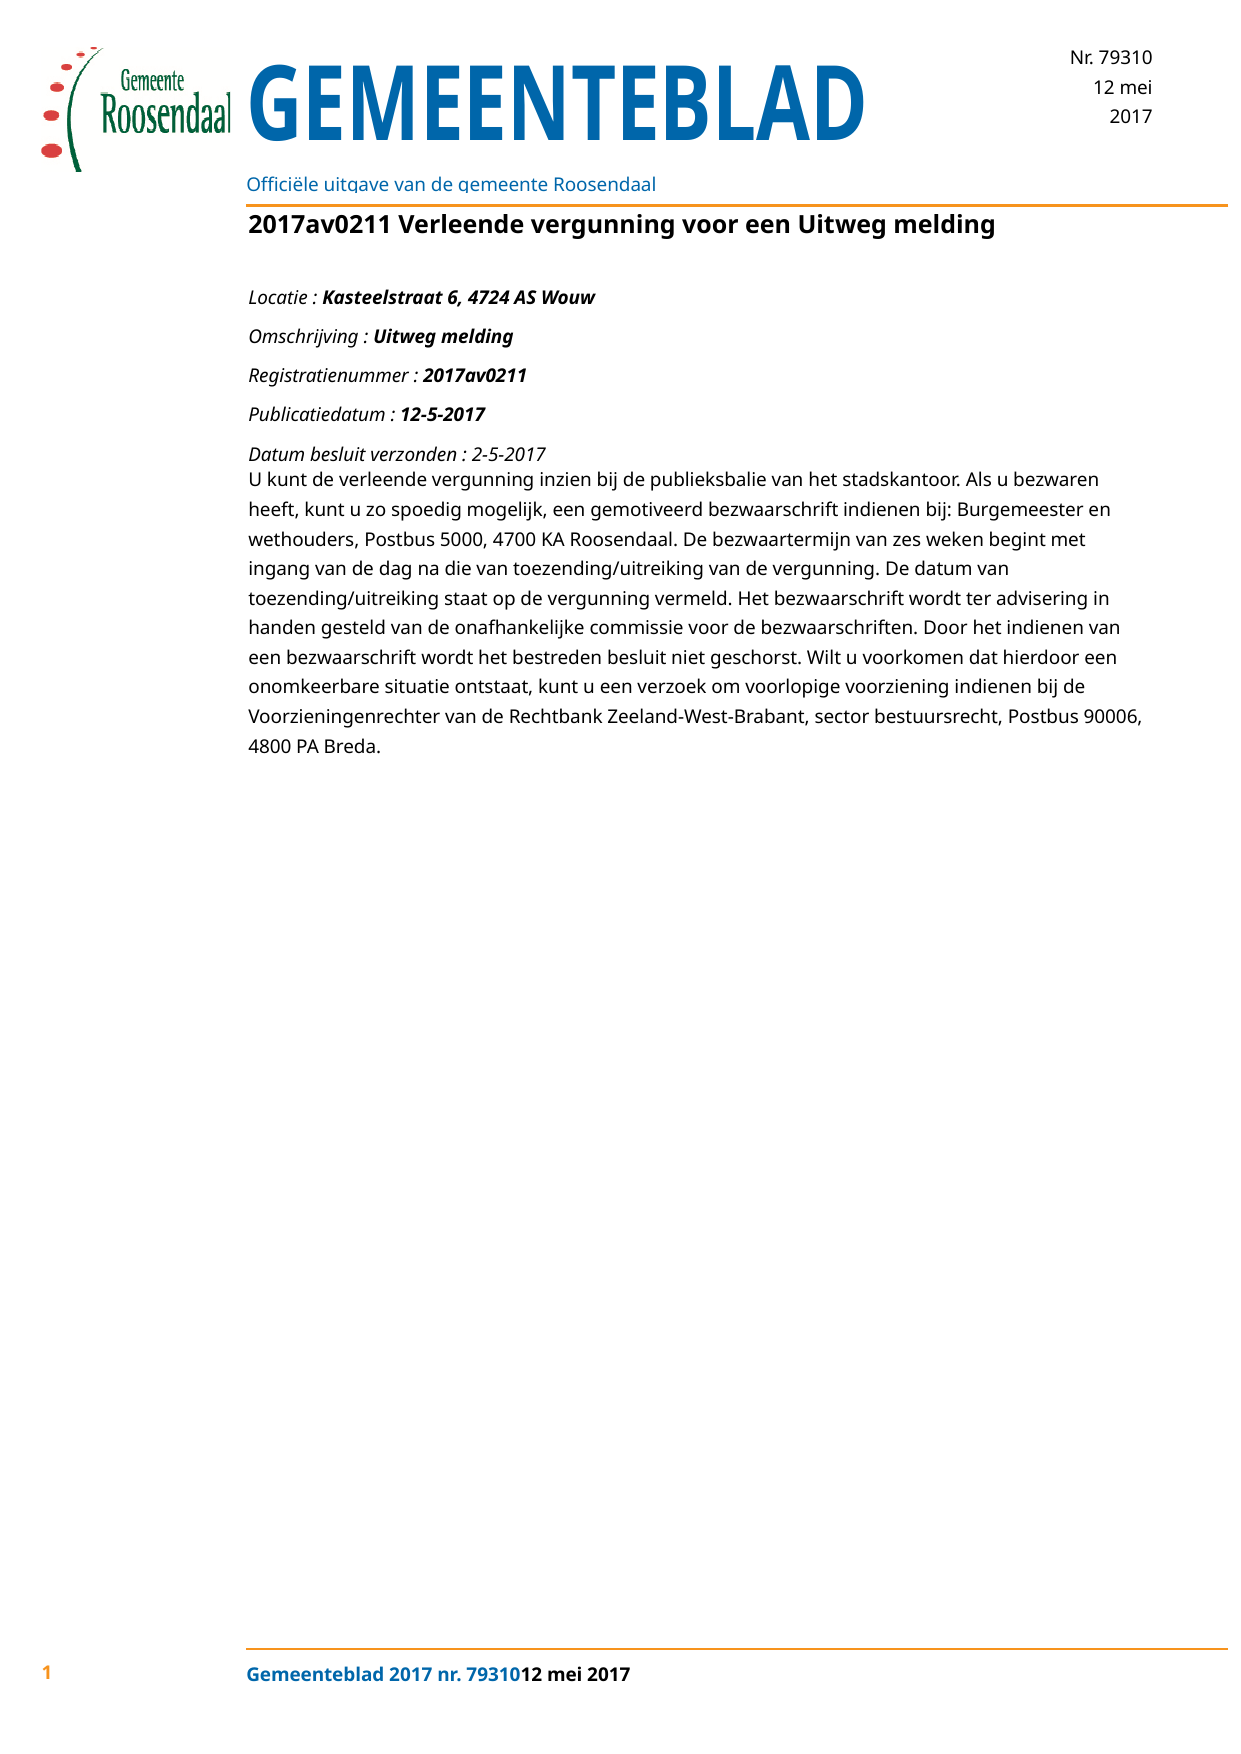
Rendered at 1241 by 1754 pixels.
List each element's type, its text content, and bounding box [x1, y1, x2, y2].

text Datum besluit verzonden : 2-5-2017 [248, 441, 1152, 467]
text Locatie : Kasteelstraat 6, 4724 AS Wouw [248, 284, 1152, 309]
text Publicatiedatum : 12-5-2017 [248, 402, 1152, 427]
text 2017av0211 Verleende vergunning voor een Uitweg melding [248, 207, 1152, 241]
text Registratienummer : 2017av0211 [248, 362, 1152, 388]
text U kunt de verleende vergunning inzien bij de publieksbalie van het stadskantoor. Als u bezwaren heeft, kunt u zo spoedig mogelijk, een gemotiveerd bezwaarschrift indienen bij: Burgemeester en wethouders, Postbus 5000, 4700 KA Roosendaal. De bezwaartermijn van zes weken begint met ingang van de dag na die van toezending/uitreiking van de vergunning. De datum van toezending/uitreiking staat op de vergunning vermeld. Het bezwaarschrift wordt ter advisering in handen gesteld van de onafhankelijke commissie voor de bezwaarschriften. Door het indienen van een bezwaarschrift wordt het bestreden besluit niet geschorst. Wilt u voorkomen dat hierdoor een onomkeerbare situatie ontstaat, kunt u een verzoek om voorlopige voorziening indienen bij de Voorzieningenrechter van de Rechtbank Zeeland-West-Brabant, sector bestuursrecht, Postbus 90006, 4800 PA Breda. [248, 467, 1152, 759]
picture [41, 47, 231, 172]
text Omschrijving : Uitweg melding [248, 323, 1152, 349]
